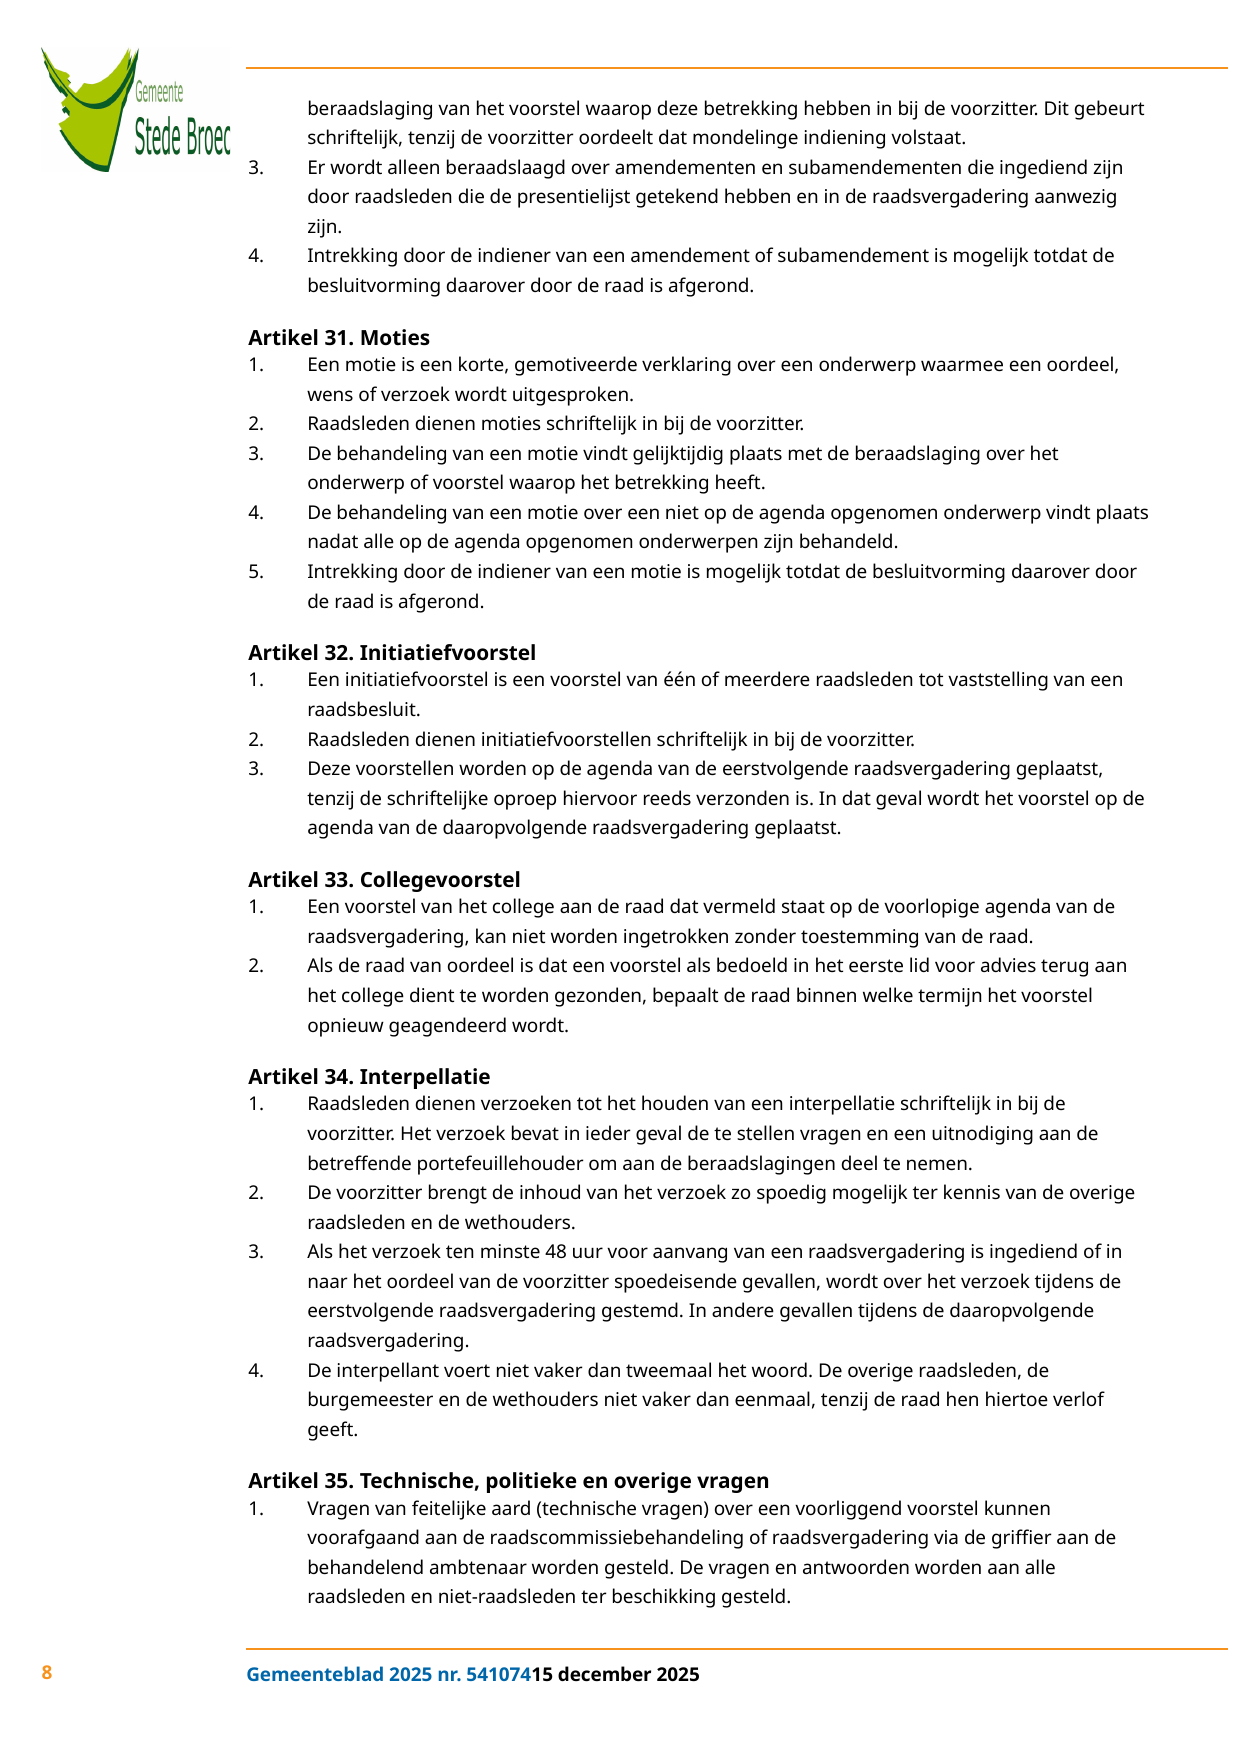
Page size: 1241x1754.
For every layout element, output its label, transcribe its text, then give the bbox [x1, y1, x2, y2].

text Artikel 31. Moties [248, 323, 1152, 351]
list Vragen van feitelijke aard (technische vragen) over een voorliggend voorstel kunnen voorafgaand aan de raadscommissiebehandeling of raadsvergadering via de griffier aan de behandelend ambtenaar worden gesteld. De vragen en antwoorden worden aan alle raadsleden en niet-raadsleden ter beschikking gesteld. [248, 1495, 1152, 1609]
list Intrekking door de indiener van een motie is mogelijk totdat de besluitvorming daarover door de raad is afgerond. [248, 558, 1152, 613]
list Een motie is een korte, gemotiveerde verklaring over een onderwerp waarmee een oordeel, wens of verzoek wordt uitgesproken. [248, 351, 1152, 406]
list De interpellant voert niet vaker dan tweemaal het woord. De overige raadsleden, de burgemeester en de wethouders niet vaker dan eenmaal, tenzij de raad hen hiertoe verlof geeft. [248, 1357, 1152, 1442]
text Artikel 32. Initiatiefvoorstel [248, 638, 1152, 667]
list Als de raad van oordeel is dat een voorstel als bedoeld in het eerste lid voor advies terug aan het college dient te worden gezonden, bepaalt de raad binnen welke termijn het voorstel opnieuw geagendeerd wordt. [248, 953, 1152, 1037]
list De voorzitter brengt de inhoud van het verzoek zo spoedig mogelijk ter kennis van de overige raadsleden en de wethouders. [248, 1179, 1152, 1235]
list Raadsleden dienen moties schriftelijk in bij de voorzitter. [248, 410, 1152, 436]
picture [41, 47, 231, 172]
list De behandeling van een motie vindt gelijktijdig plaats met de beraadslaging over het onderwerp of voorstel waarop het betrekking heeft. [248, 440, 1152, 495]
text Artikel 34. Interpellatie [248, 1062, 1152, 1091]
text Artikel 35. Technische, politieke en overige vragen [248, 1466, 1152, 1495]
list Intrekking door de indiener van een amendement of subamendement is mogelijk totdat de besluitvorming daarover door de raad is afgerond. [248, 243, 1152, 298]
list Als het verzoek ten minste 48 uur voor aanvang van een raadsvergadering is ingediend of in naar het oordeel van de voorzitter spoedeisende gevallen, wordt over het verzoek tijdens de eerstvolgende raadsvergadering gestemd. In andere gevallen tijdens de daaropvolgende raadsvergadering. [248, 1238, 1152, 1353]
text Artikel 33. Collegevoorstel [248, 865, 1152, 893]
list Deze voorstellen worden op de agenda van de eerstvolgende raadsvergadering geplaatst, tenzij de schriftelijke oproep hiervoor reeds verzonden is. In dat geval wordt het voorstel op de agenda van de daaropvolgende raadsvergadering geplaatst. [248, 755, 1152, 840]
list Er wordt alleen beraadslaagd over amendementen en subamendementen die ingediend zijn door raadsleden die de presentielijst getekend hebben en in de raadsvergadering aanwezig zijn. [248, 154, 1152, 239]
list Raadsleden dienen initiatiefvoorstellen schriftelijk in bij de voorzitter. [248, 726, 1152, 752]
list beraadslaging van het voorstel waarop deze betrekking hebben in bij de voorzitter. Dit gebeurt schriftelijk, tenzij de voorzitter oordeelt dat mondelinge indiening volstaat. [248, 95, 1152, 150]
list Een initiatiefvoorstel is een voorstel van één of meerdere raadsleden tot vaststelling van een raadsbesluit. [248, 667, 1152, 722]
list Raadsleden dienen verzoeken tot het houden van een interpellatie schriftelijk in bij de voorzitter. Het verzoek bevat in ieder geval de te stellen vragen en een uitnodiging aan de betreffende portefeuillehouder om aan de beraadslagingen deel te nemen. [248, 1091, 1152, 1176]
list De behandeling van een motie over een niet op de agenda opgenomen onderwerp vindt plaats nadat alle op de agenda opgenomen onderwerpen zijn behandeld. [248, 499, 1152, 554]
list Een voorstel van het college aan de raad dat vermeld staat op de voorlopige agenda van de raadsvergadering, kan niet worden ingetrokken zonder toestemming van de raad. [248, 893, 1152, 949]
